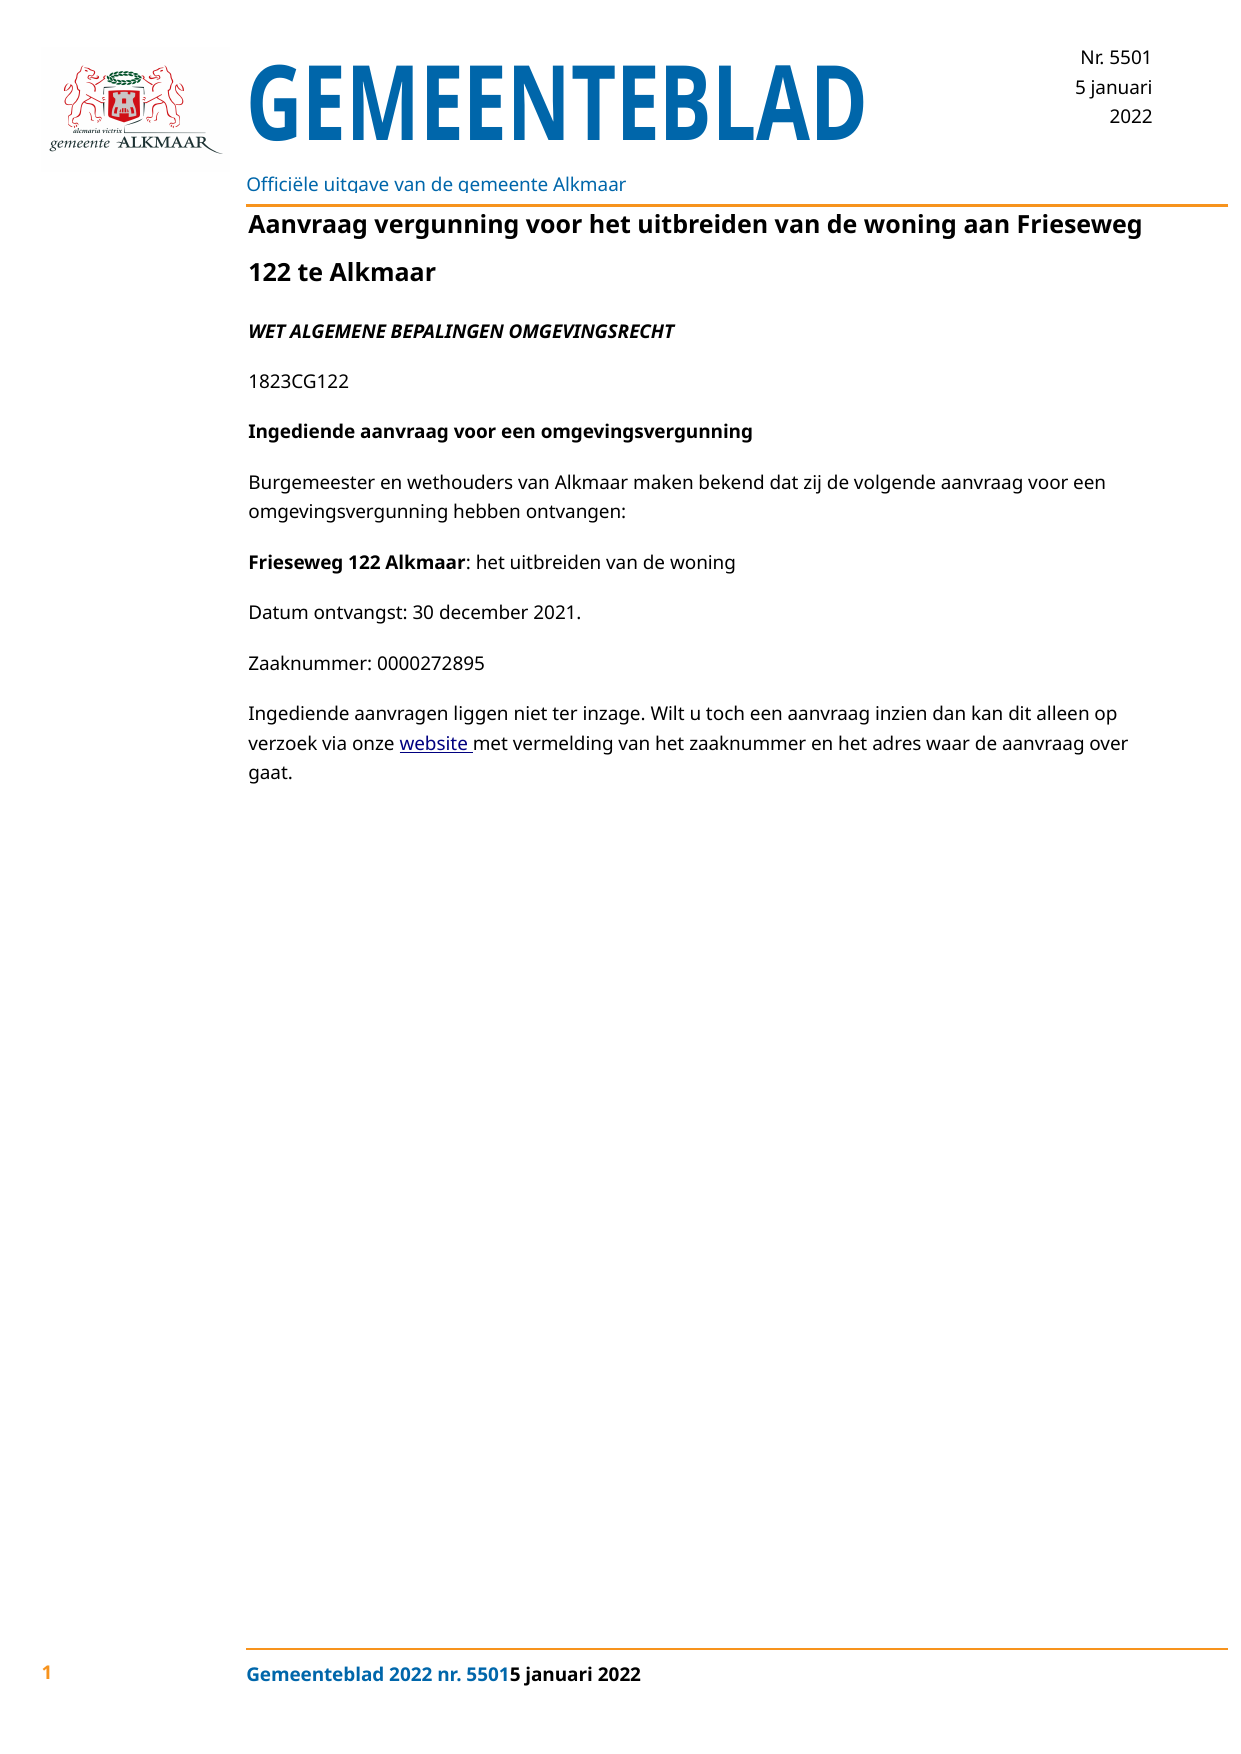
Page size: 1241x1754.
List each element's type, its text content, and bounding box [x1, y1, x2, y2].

text Zaaknummer: 0000272895 [248, 650, 1152, 676]
picture [41, 47, 231, 172]
text Ingediende aanvraag voor een omgevingsvergunning [248, 419, 1152, 444]
text Frieseweg 122 Alkmaar: het uitbreiden van de woning [248, 549, 1152, 575]
text 1823CG122 [248, 368, 1152, 394]
text WET ALGEMENE BEPALINGEN OMGEVINGSRECHT [248, 318, 1152, 344]
text Aanvraag vergunning voor het uitbreiden van de woning aan Frieseweg 122 te Alkmaar [248, 207, 1152, 288]
text Burgemeester en wethouders van Alkmaar maken bekend dat zij de volgende aanvraag voor een omgevingsvergunning hebben ontvangen: [248, 469, 1152, 524]
text Ingediende aanvragen liggen niet ter inzage. Wilt u toch een aanvraag inzien dan kan dit alleen op verzoek via onze website met vermelding van het zaaknummer en het adres waar de aanvraag over gaat. [248, 700, 1152, 785]
text Datum ontvangst: 30 december 2021. [248, 599, 1152, 625]
